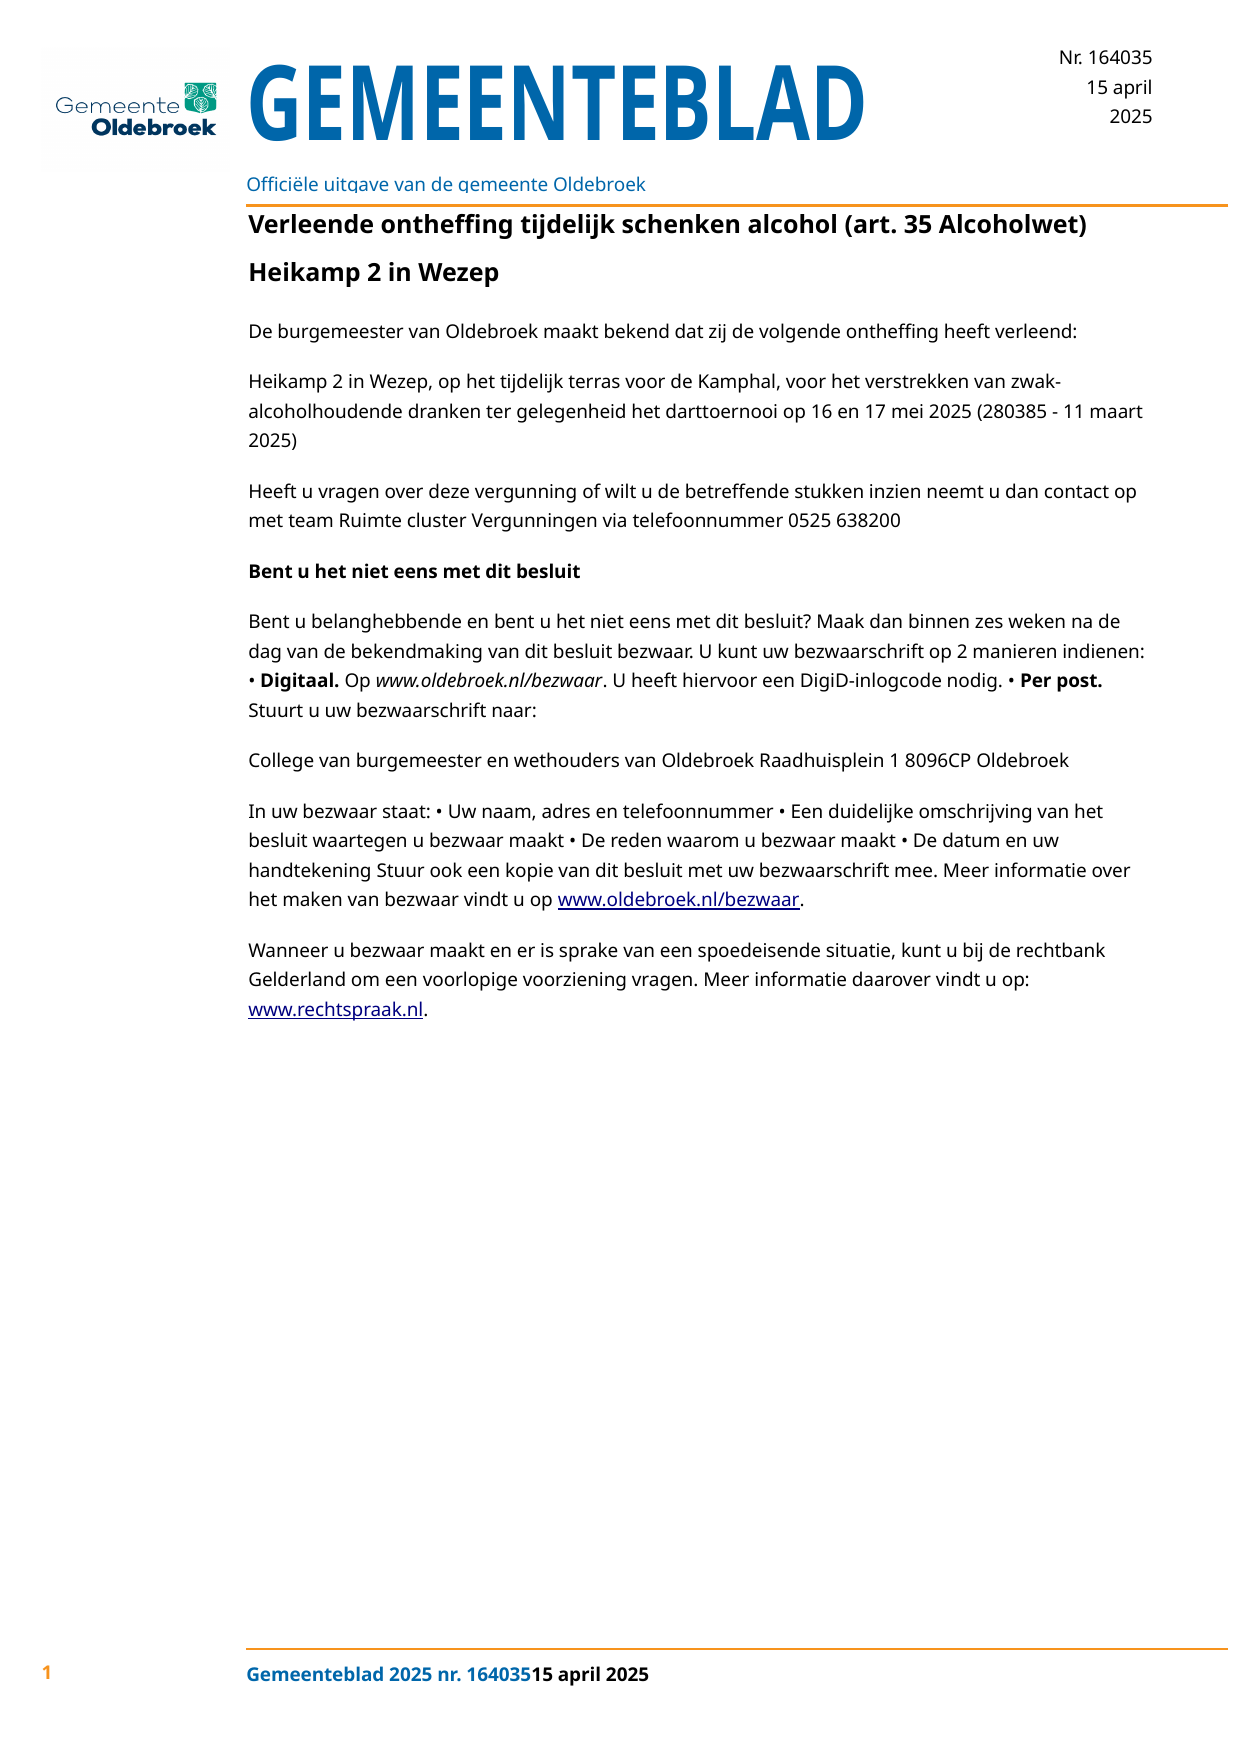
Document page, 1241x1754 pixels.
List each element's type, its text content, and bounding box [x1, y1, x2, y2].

text Wanneer u bezwaar maakt en er is sprake van een spoedeisende situatie, kunt u bij de rechtbank Gelderland om een voorlopige voorziening vragen. Meer informatie daarover vindt u op: www.rechtspraak.nl. [248, 937, 1152, 1022]
text Verleende ontheffing tijdelijk schenken alcohol (art. 35 Alcoholwet) Heikamp 2 in Wezep [248, 207, 1152, 288]
text Bent u belanghebbende en bent u het niet eens met dit besluit? Maak dan binnen zes weken na de dag van de bekendmaking van dit besluit bezwaar. U kunt uw bezwaarschrift op 2 manieren indienen: • Digitaal. Op www.oldebroek.nl/bezwaar. U heeft hiervoor een DigiD-inlogcode nodig. • Per post. Stuurt u uw bezwaarschrift naar: [248, 608, 1152, 723]
text Heikamp 2 in Wezep, op het tijdelijk terras voor de Kamphal, voor het verstrekken van zwak-alcoholhoudende dranken ter gelegenheid het darttoernooi op 16 en 17 mei 2025 (280385 - 11 maart 2025) [248, 368, 1152, 453]
text De burgemeester van Oldebroek maakt bekend dat zij de volgende ontheffing heeft verleend: [248, 318, 1152, 344]
text Bent u het niet eens met dit besluit [248, 558, 1152, 584]
text In uw bezwaar staat: • Uw naam, adres en telefoonnummer • Een duidelijke omschrijving van het besluit waartegen u bezwaar maakt • De reden waarom u bezwaar maakt • De datum en uw handtekening Stuur ook een kopie van dit besluit met uw bezwaarschrift mee. Meer informatie over het maken van bezwaar vindt u op www.oldebroek.nl/bezwaar. [248, 798, 1152, 912]
picture [41, 47, 231, 172]
text Heeft u vragen over deze vergunning of wilt u de betreffende stukken inzien neemt u dan contact op met team Ruimte cluster Vergunningen via telefoonnummer 0525 638200 [248, 478, 1152, 533]
text College van burgemeester en wethouders van Oldebroek Raadhuisplein 1 8096CP Oldebroek [248, 747, 1152, 773]
